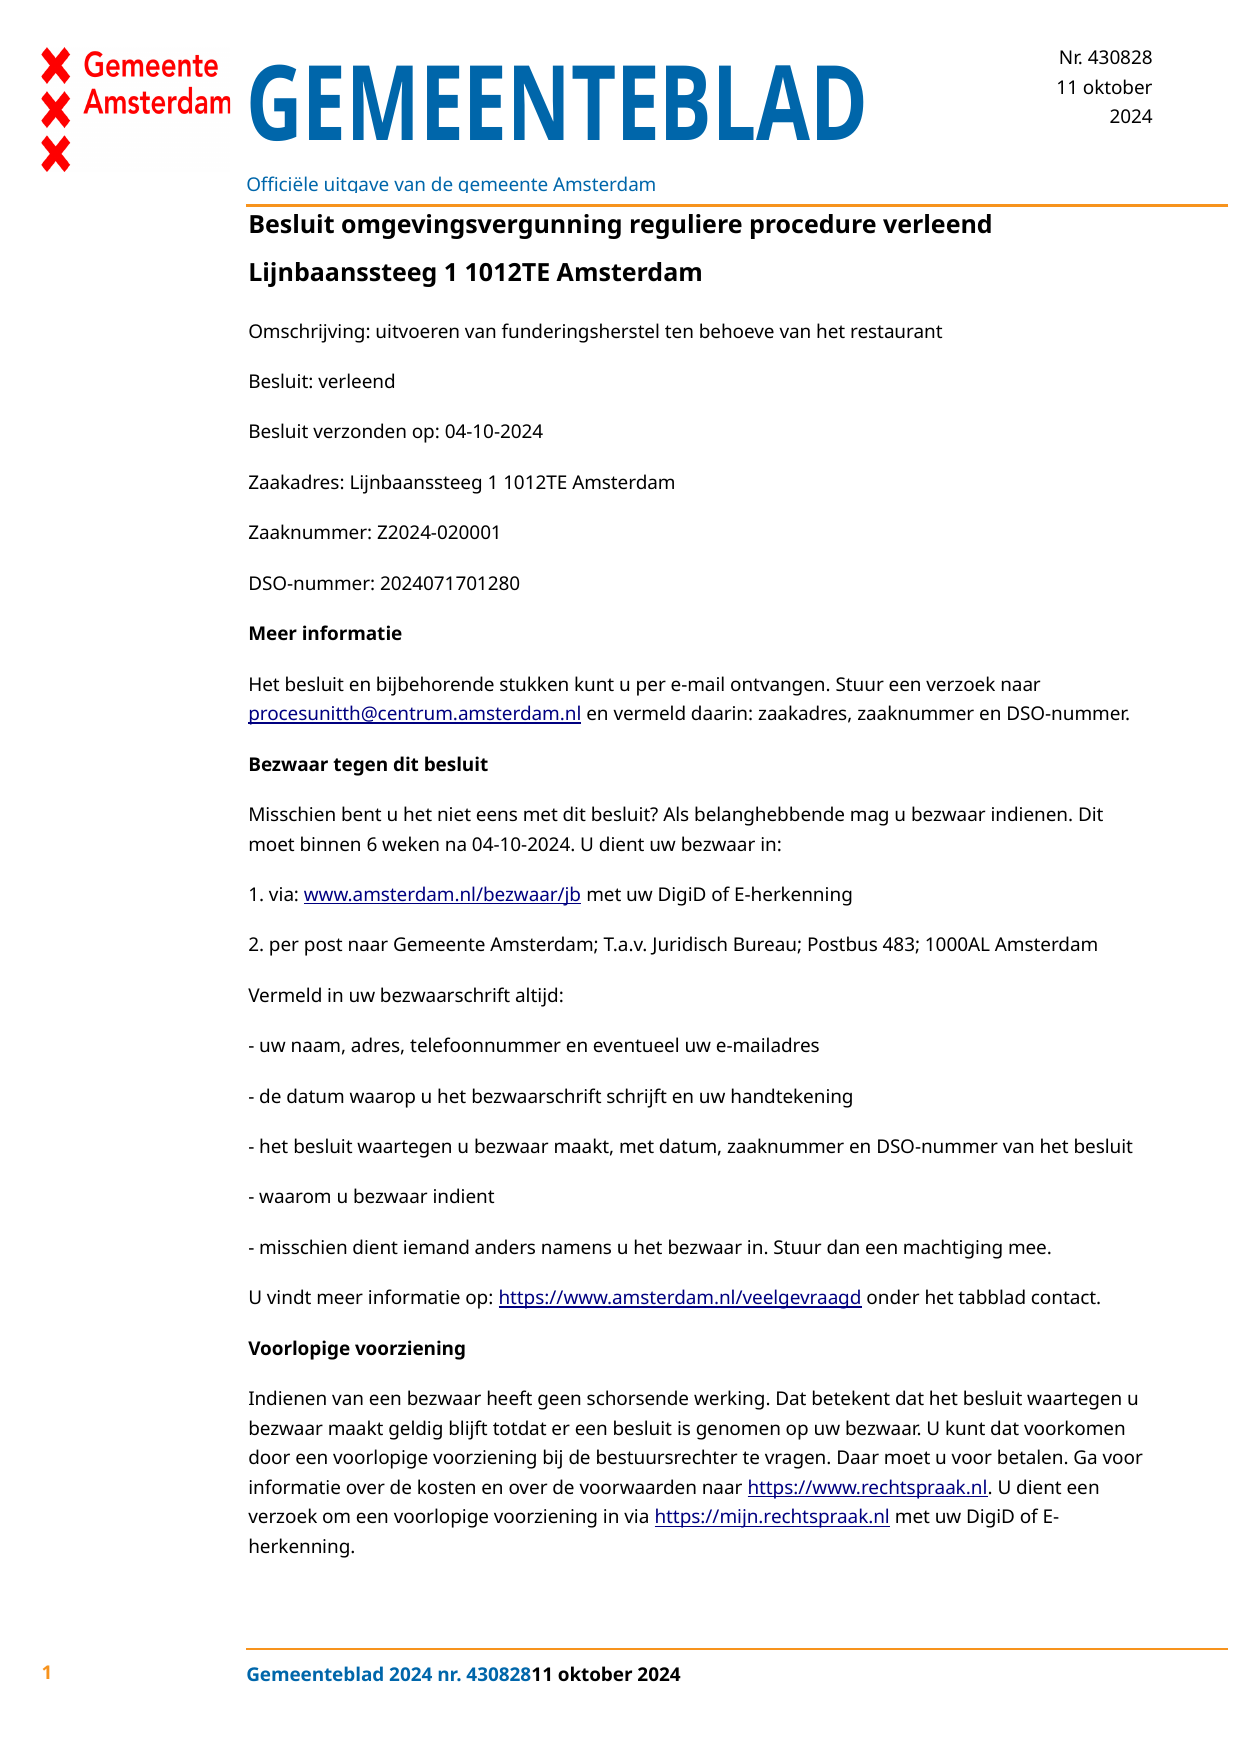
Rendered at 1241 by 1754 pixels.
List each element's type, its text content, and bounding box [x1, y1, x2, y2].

text Zaakadres: Lijnbaanssteeg 1 1012TE Amsterdam [248, 469, 1152, 495]
text DSO-nummer: 2024071701280 [248, 570, 1152, 596]
text - waarom u bezwaar indient [248, 1184, 1152, 1209]
text - de datum waarop u het bezwaarschrift schrijft en uw handtekening [248, 1083, 1152, 1109]
text Meer informatie [248, 620, 1152, 646]
text Besluit omgevingsvergunning reguliere procedure verleend Lijnbaanssteeg 1 1012TE Amsterdam [248, 207, 1152, 288]
text U vindt meer informatie op: https://www.amsterdam.nl/veelgevraagd onder het tabblad contact. [248, 1284, 1152, 1310]
text - uw naam, adres, telefoonnummer en eventueel uw e-mailadres [248, 1032, 1152, 1058]
text Zaaknummer: Z2024-020001 [248, 519, 1152, 545]
text Omschrijving: uitvoeren van funderingsherstel ten behoeve van het restaurant [248, 318, 1152, 344]
text - het besluit waartegen u bezwaar maakt, met datum, zaaknummer en DSO-nummer van het besluit [248, 1133, 1152, 1159]
text Voorlopige voorziening [248, 1335, 1152, 1361]
text Besluit verzonden op: 04-10-2024 [248, 419, 1152, 444]
text Misschien bent u het niet eens met dit besluit? Als belanghebbende mag u bezwaar indienen. Dit moet binnen 6 weken na 04-10-2024. U dient uw bezwaar in: [248, 801, 1152, 857]
text Vermeld in uw bezwaarschrift altijd: [248, 982, 1152, 1008]
text Indienen van een bezwaar heeft geen schorsende werking. Dat betekent dat het besluit waartegen u bezwaar maakt geldig blijft totdat er een besluit is genomen op uw bezwaar. U kunt dat voorkomen door een voorlopige voorziening bij de bestuursrechter te vragen. Daar moet u voor betalen. Ga voor informatie over de kosten en over de voorwaarden naar https://www.rechtspraak.nl. U dient een verzoek om een voorlopige voorziening in via https://mijn.rechtspraak.nl met uw DigiD of E-herkenning. [248, 1385, 1152, 1559]
text Besluit: verleend [248, 368, 1152, 394]
picture [41, 47, 231, 172]
text - misschien dient iemand anders namens u het bezwaar in. Stuur dan een machtiging mee. [248, 1234, 1152, 1260]
text Het besluit en bijbehorende stukken kunt u per e-mail ontvangen. Stuur een verzoek naar procesunitth@centrum.amsterdam.nl en vermeld daarin: zaakadres, zaaknummer en DSO-nummer. [248, 671, 1152, 726]
text 2. per post naar Gemeente Amsterdam; T.a.v. Juridisch Bureau; Postbus 483; 1000AL Amsterdam [248, 932, 1152, 957]
text 1. via: www.amsterdam.nl/bezwaar/jb met uw DigiD of E-herkenning [248, 881, 1152, 907]
text Bezwaar tegen dit besluit [248, 751, 1152, 777]
